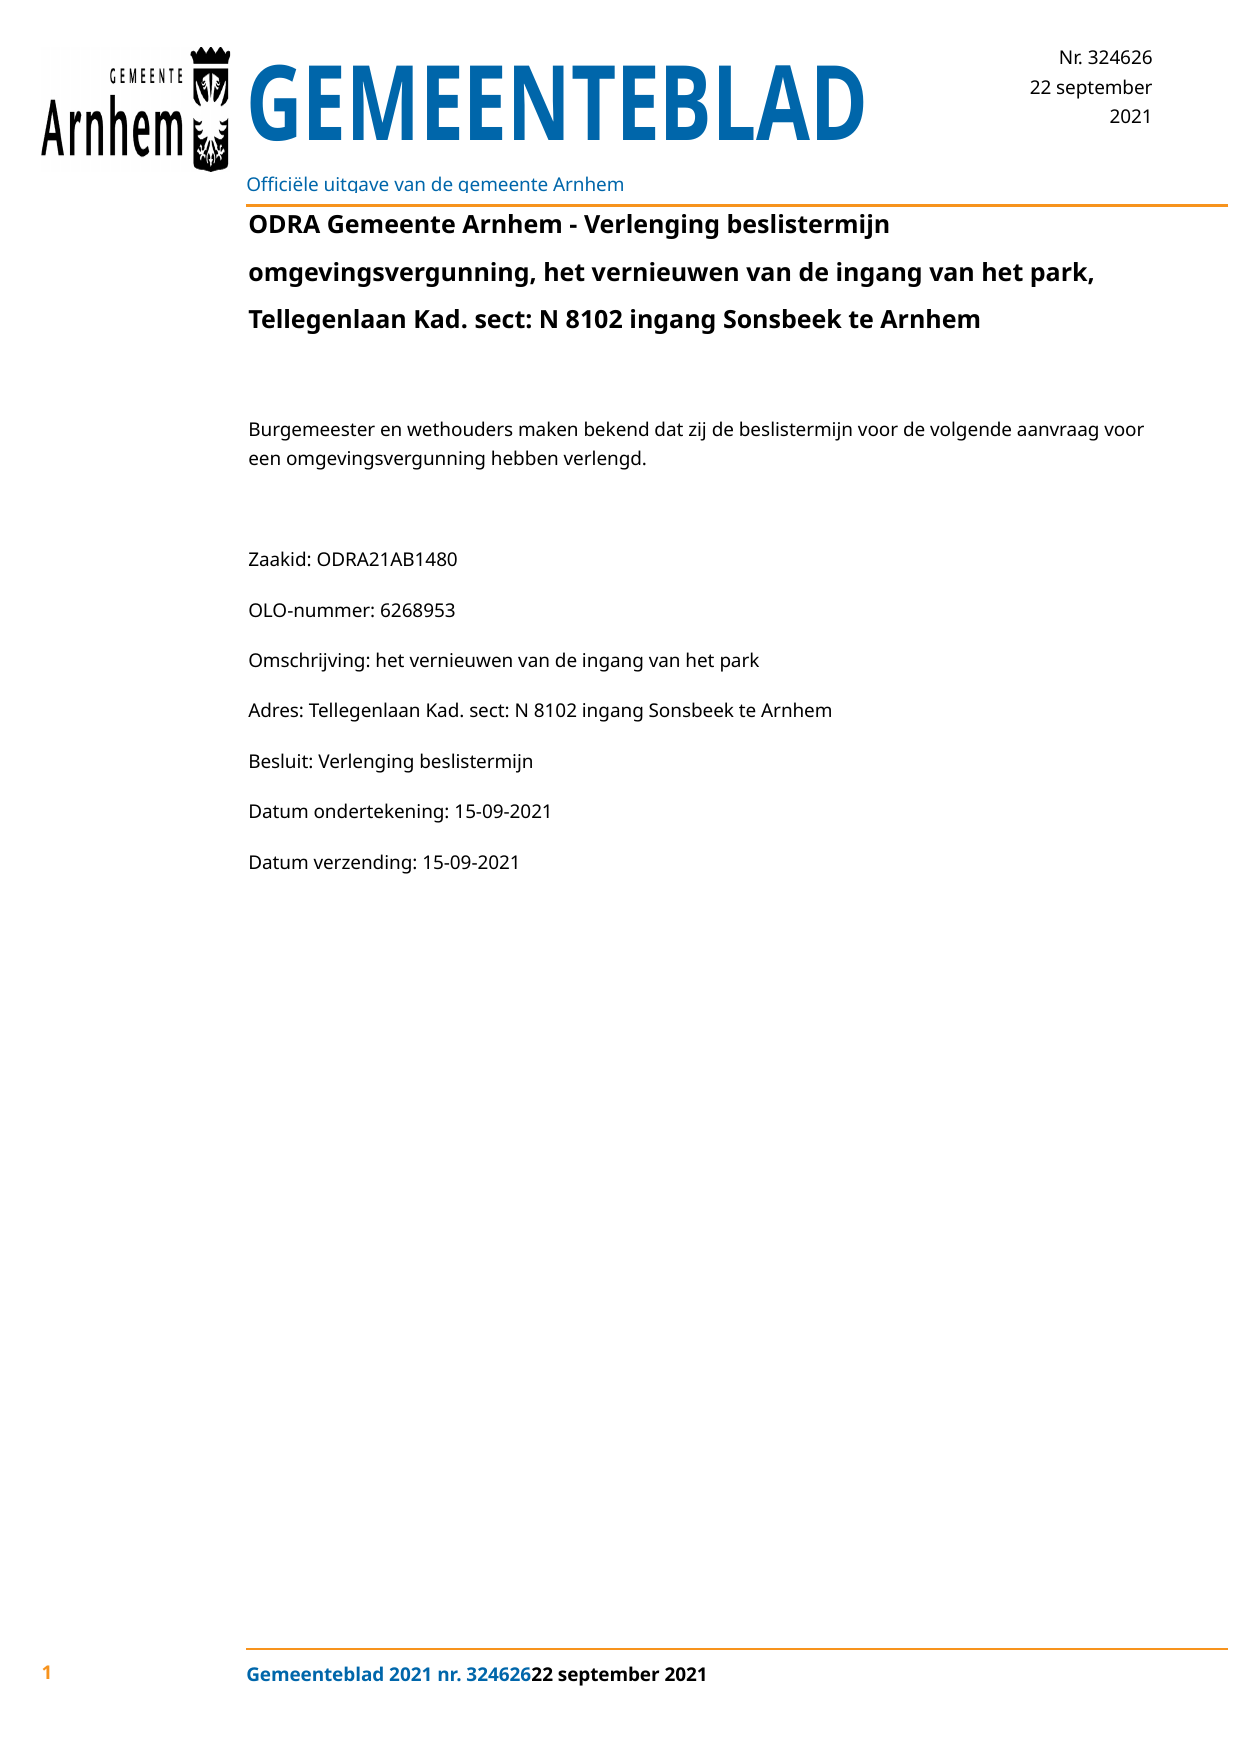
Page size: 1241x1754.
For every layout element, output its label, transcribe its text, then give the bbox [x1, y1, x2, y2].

text Omschrijving: het vernieuwen van de ingang van het park [248, 647, 1152, 673]
text Datum ondertekening: 15-09-2021 [248, 798, 1152, 824]
text Datum verzending: 15-09-2021 [248, 849, 1152, 874]
text ODRA Gemeente Arnhem - Verlenging beslistermijn omgevingsvergunning, het vernieuwen van de ingang van het park, Tellegenlaan Kad. sect: N 8102 ingang Sonsbeek te Arnhem [248, 207, 1152, 336]
text OLO-nummer: 6268953 [248, 597, 1152, 622]
text Besluit: Verlenging beslistermijn [248, 748, 1152, 774]
text Burgemeester en wethouders maken bekend dat zij de beslistermijn voor de volgende aanvraag voor een omgevingsvergunning hebben verlengd. [248, 416, 1152, 471]
picture [41, 47, 231, 172]
text Zaakid: ODRA21AB1480 [248, 546, 1152, 572]
text Adres: Tellegenlaan Kad. sect: N 8102 ingang Sonsbeek te Arnhem [248, 698, 1152, 723]
